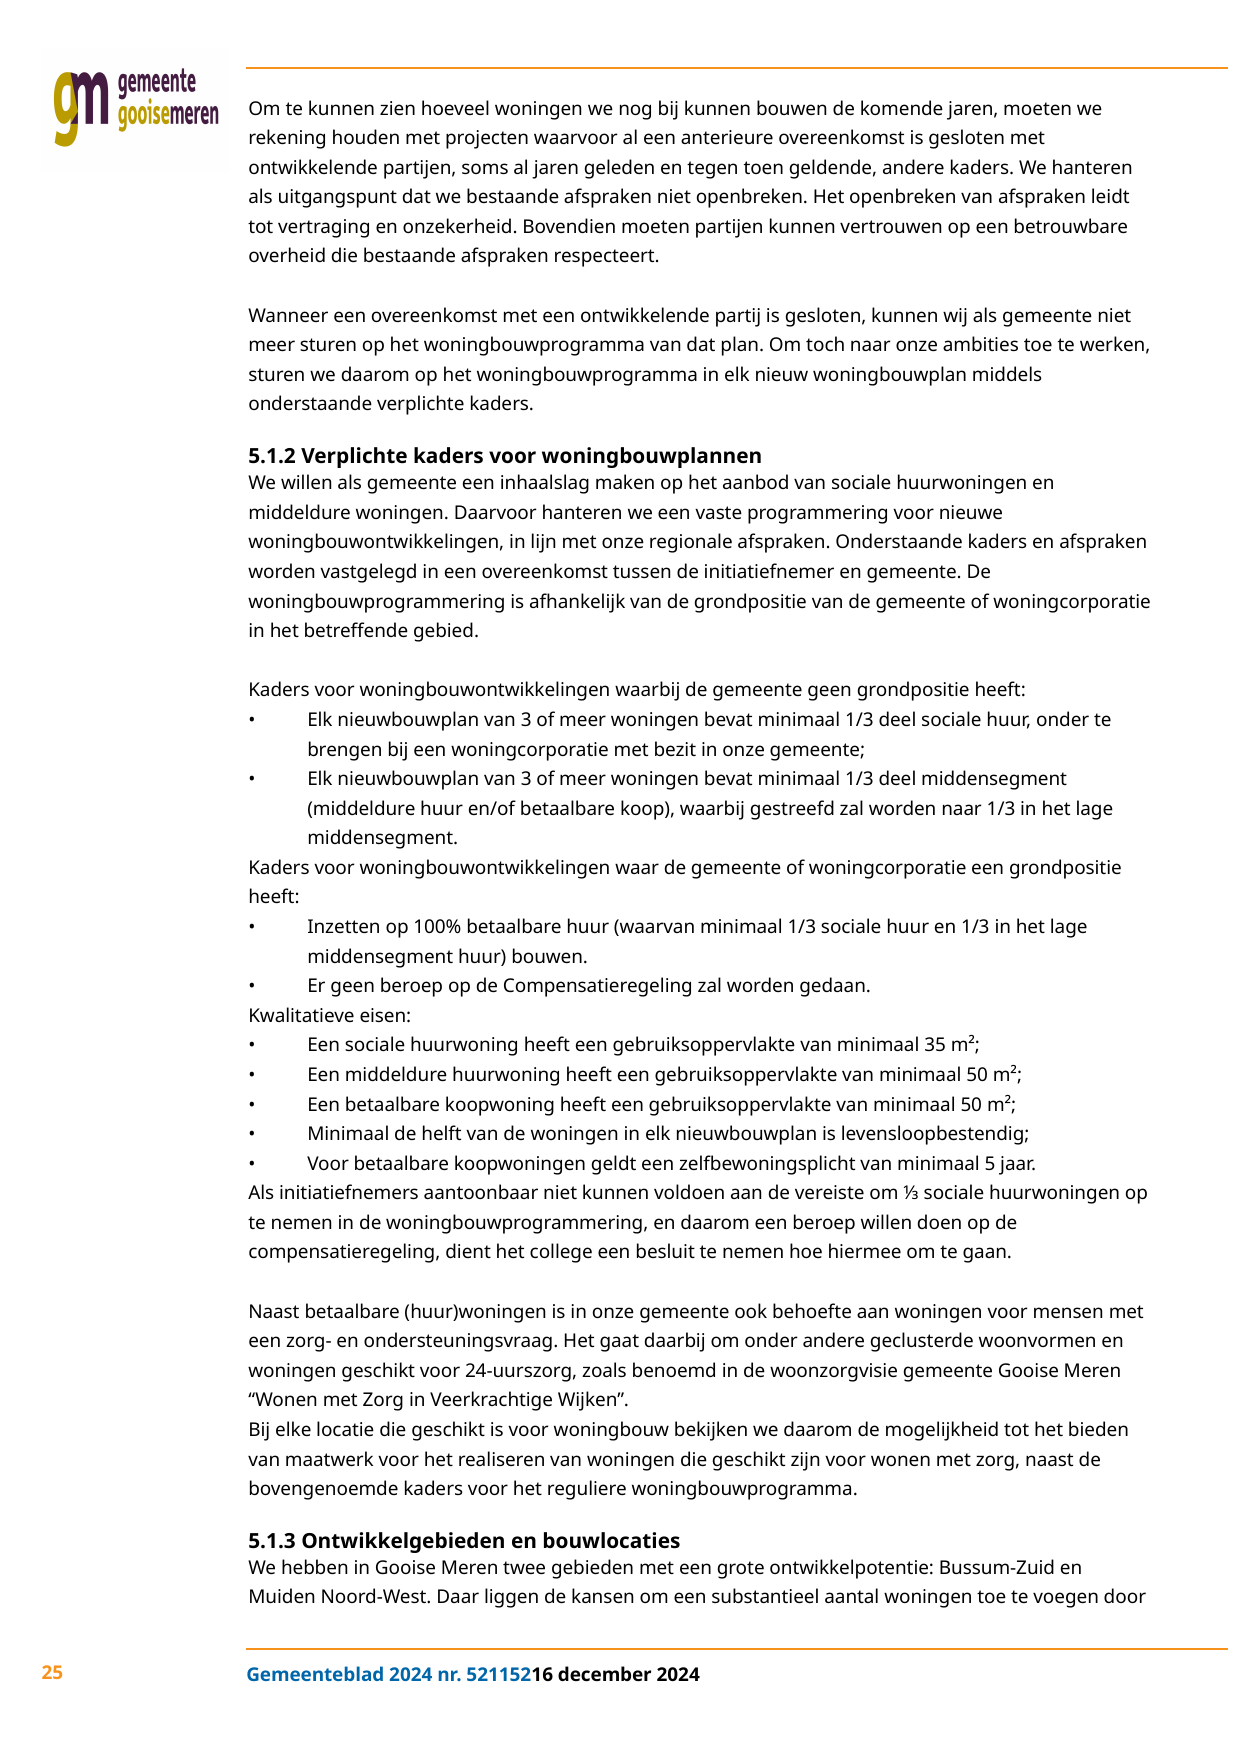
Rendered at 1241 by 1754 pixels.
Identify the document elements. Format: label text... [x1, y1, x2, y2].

text We hebben in Gooise Meren twee gebieden met een grote ontwikkelpotentie: Bussum-Zuid en Muiden Noord-West. Daar liggen de kansen om een substantieel aantal woningen toe te voegen door [248, 1554, 1152, 1609]
list Een sociale huurwoning heeft een gebruiksoppervlakte van minimaal 35 m²; [248, 1032, 1152, 1057]
list Voor betaalbare koopwoningen geldt een zelfbewoningsplicht van minimaal 5 jaar. [248, 1150, 1152, 1176]
list Minimaal de helft van de woningen in elk nieuwbouwplan is levensloopbestendig; [248, 1120, 1152, 1146]
text 5.1.3 Ontwikkelgebieden en bouwlocaties [248, 1526, 1152, 1554]
text Kaders voor woningbouwontwikkelingen waarbij de gemeente geen grondpositie heeft: [248, 677, 1152, 702]
list Inzetten op 100% betaalbare huur (waarvan minimaal 1/3 sociale huur en 1/3 in het lage middensegment huur) bouwen. [248, 913, 1152, 968]
list Elk nieuwbouwplan van 3 of meer woningen bevat minimaal 1/3 deel middensegment (middeldure huur en/of betaalbare koop), waarbij gestreefd zal worden naar 1/3 in het lage middensegment. [248, 765, 1152, 850]
text Kwalitatieve eisen: [248, 1002, 1152, 1028]
text 5.1.2 Verplichte kaders voor woningbouwplannen [248, 441, 1152, 469]
list Er geen beroep op de Compensatieregeling zal worden gedaan. [248, 972, 1152, 998]
text Bij elke locatie die geschikt is voor woningbouw bekijken we daarom de mogelijkheid tot het bieden van maatwerk voor het realiseren van woningen die geschikt zijn voor wonen met zorg, naast de bovengenoemde kaders voor het reguliere woningbouwprogramma. [248, 1416, 1152, 1501]
list Elk nieuwbouwplan van 3 of meer woningen bevat minimaal 1/3 deel sociale huur, onder te brengen bij een woningcorporatie met bezit in onze gemeente; [248, 706, 1152, 761]
text Als initiatiefnemers aantoonbaar niet kunnen voldoen aan de vereiste om ⅓ sociale huurwoningen op te nemen in de woningbouwprogrammering, en daarom een beroep willen doen op de compensatieregeling, dient het college een besluit te nemen hoe hiermee om te gaan. [248, 1179, 1152, 1264]
list Een betaalbare koopwoning heeft een gebruiksoppervlakte van minimaal 50 m²; [248, 1091, 1152, 1116]
text Om te kunnen zien hoeveel woningen we nog bij kunnen bouwen de komende jaren, moeten we rekening houden met projecten waarvoor al een anterieure overeenkomst is gesloten met ontwikkelende partijen, soms al jaren geleden en tegen toen geldende, andere kaders. We hanteren als uitgangspunt dat we bestaande afspraken niet openbreken. Het openbreken van afspraken leidt tot vertraging en onzekerheid. Bovendien moeten partijen kunnen vertrouwen op een betrouwbare overheid die bestaande afspraken respecteert. [248, 95, 1152, 268]
text Kaders voor woningbouwontwikkelingen waar de gemeente of woningcorporatie een grondpositie heeft: [248, 854, 1152, 909]
picture [41, 47, 231, 172]
list Een middeldure huurwoning heeft een gebruiksoppervlakte van minimaal 50 m²; [248, 1061, 1152, 1087]
text Naast betaalbare (huur)woningen is in onze gemeente ook behoefte aan woningen voor mensen met een zorg- en ondersteuningsvraag. Het gaat daarbij om onder andere geclusterde woonvormen en woningen geschikt voor 24-uurszorg, zoals benoemd in de woonzorgvisie gemeente Gooise Meren “Wonen met Zorg in Veerkrachtige Wijken”. [248, 1298, 1152, 1412]
text We willen als gemeente een inhaalslag maken op het aanbod van sociale huurwoningen en middeldure woningen. Daarvoor hanteren we een vaste programmering voor nieuwe woningbouwontwikkelingen, in lijn met onze regionale afspraken. Onderstaande kaders en afspraken worden vastgelegd in een overeenkomst tussen de initiatiefnemer en gemeente. De woningbouwprogrammering is afhankelijk van de grondpositie van de gemeente of woningcorporatie in het betreffende gebied. [248, 469, 1152, 643]
text Wanneer een overeenkomst met een ontwikkelende partij is gesloten, kunnen wij als gemeente niet meer sturen op het woningbouwprogramma van dat plan. Om toch naar onze ambities toe te werken, sturen we daarom op het woningbouwprogramma in elk nieuw woningbouwplan middels onderstaande verplichte kaders. [248, 302, 1152, 416]
